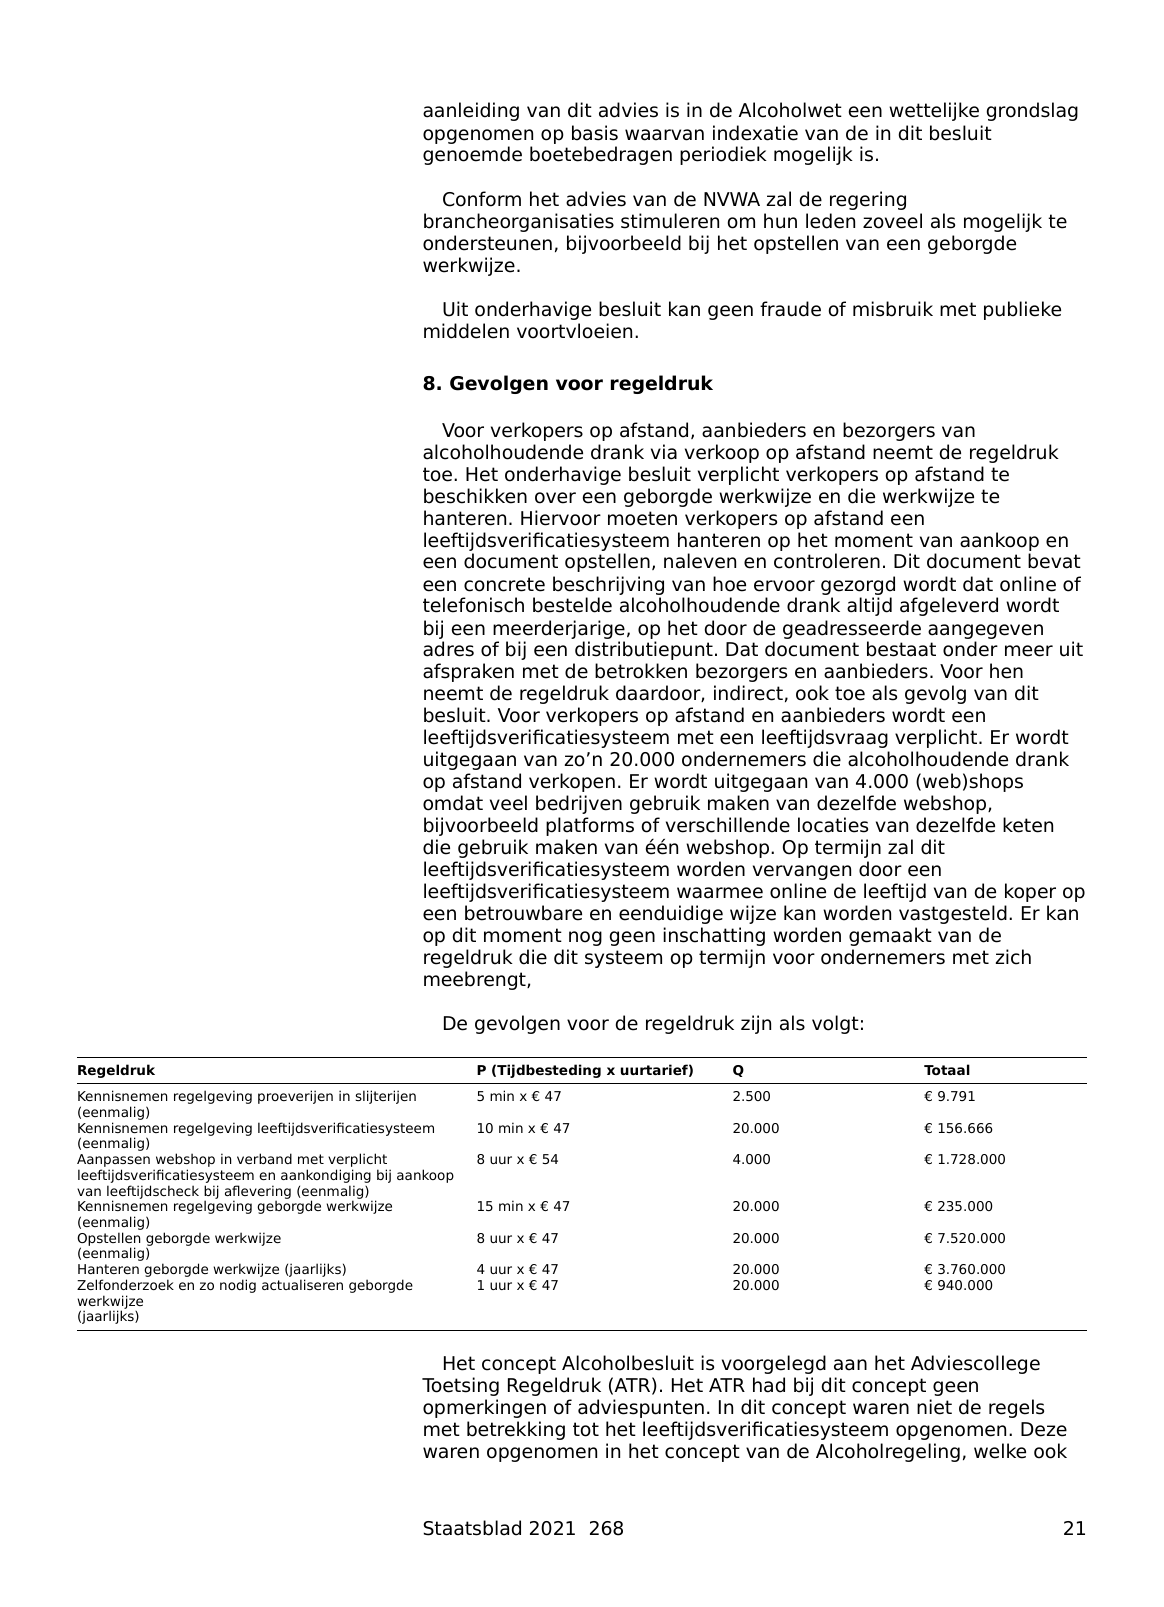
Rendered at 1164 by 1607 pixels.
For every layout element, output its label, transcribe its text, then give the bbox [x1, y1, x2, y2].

table_cell Kennisnemen regelgeving geborgde werkwijze (eenmalig) [77, 1199, 471, 1231]
table_cell 20.000 [726, 1262, 918, 1278]
table_cell 8 uur x € 47 [471, 1231, 726, 1262]
table_cell 20.000 [726, 1278, 918, 1329]
table_cell € 1.728.000 [918, 1152, 1087, 1199]
table_cell 4.000 [726, 1152, 918, 1199]
table_cell € 9.791 [918, 1084, 1087, 1120]
table_cell 20.000 [726, 1120, 918, 1152]
table_cell € 940.000 [918, 1278, 1087, 1329]
table_cell 20.000 [726, 1231, 918, 1262]
table_cell Kennisnemen regelgeving proeverijen in slijterijen (eenmalig) [77, 1084, 471, 1120]
table_cell Zelfonderzoek en zo nodig actualiseren geborgde werkwijze (jaarlijks) [77, 1278, 471, 1329]
table_cell € 156.666 [918, 1120, 1087, 1152]
table_cell 20.000 [726, 1199, 918, 1231]
table_cell € 235.000 [918, 1199, 1087, 1231]
table_cell 8 uur x € 54 [471, 1152, 726, 1199]
table_cell 10 min x € 47 [471, 1120, 726, 1152]
table_cell 15 min x € 47 [471, 1199, 726, 1231]
table_cell 5 min x € 47 [471, 1084, 726, 1120]
text Uit onderhavige besluit kan geen fraude of misbruik met publieke middelen voortvloeien. [422, 299, 1087, 343]
table_cell Hanteren geborgde werkwijze (jaarlijks) [77, 1262, 471, 1278]
table_cell Aanpassen webshop in verband met verplicht leeftijdsverificatiesysteem en aankondiging bij aankoop van leeftijdscheck bij aflevering (eenmalig) [77, 1152, 471, 1199]
table_cell 2.500 [726, 1084, 918, 1120]
table_cell 1 uur x € 47 [471, 1278, 726, 1329]
text aanleiding van dit advies is in de Alcoholwet een wettelijke grondslag opgenomen op basis waarvan indexatie van de in dit besluit genoemde boetebedragen periodiek mogelijk is. [422, 100, 1087, 166]
text De gevolgen voor de regeldruk zijn als volgt: [422, 1013, 1087, 1035]
table_header Regeldruk [77, 1058, 471, 1083]
table_cell € 3.760.000 [918, 1262, 1087, 1278]
text Het concept Alcoholbesluit is voorgelegd aan het Adviescollege Toetsing Regeldruk (ATR). Het ATR had bij dit concept geen opmerkingen of adviespunten. In dit concept waren niet de regels met betrekking tot het leeftijdsverificatiesysteem opgenomen. Deze waren opgenomen in het concept van de Alcoholregeling, welke ook [422, 1353, 1087, 1463]
table_cell Opstellen geborgde werkwijze (eenmalig) [77, 1231, 471, 1262]
subtitle 8. Gevolgen voor regeldruk [422, 373, 1087, 394]
table_header P (Tijdbesteding x uurtarief) [471, 1058, 726, 1083]
table_header Totaal [918, 1058, 1087, 1083]
table_cell € 7.520.000 [918, 1231, 1087, 1262]
table_cell 4 uur x € 47 [471, 1262, 726, 1278]
table_cell Kennisnemen regelgeving leeftijdsverificatiesysteem (eenmalig) [77, 1120, 471, 1152]
text Voor verkopers op afstand, aanbieders en bezorgers van alcoholhoudende drank via verkoop op afstand neemt de regeldruk toe. Het onderhavige besluit verplicht verkopers op afstand te beschikken over een geborgde werkwijze en die werkwijze te hanteren. Hiervoor moeten verkopers op afstand een leeftijdsverificatiesysteem hanteren op het moment van aankoop en een document opstellen, naleven en controleren. Dit document bevat een concrete beschrijving van hoe ervoor gezorgd wordt dat online of telefonisch bestelde alcoholhoudende drank altijd afgeleverd wordt bij een meerderjarige, op het door de geadresseerde aangegeven adres of bij een distributiepunt. Dat document bestaat onder meer uit afspraken met de betrokken bezorgers en aanbieders. Voor hen neemt de regeldruk daardoor, indirect, ook toe als gevolg van dit besluit. Voor verkopers op afstand en aanbieders wordt een leeftijdsverificatiesysteem met een leeftijdsvraag verplicht. Er wordt uitgegaan van zo’n 20.000 ondernemers die alcoholhoudende drank op afstand verkopen. Er wordt uitgegaan van 4.000 (web)shops omdat veel bedrijven gebruik maken van dezelfde webshop, bijvoorbeeld platforms of verschillende locaties van dezelfde keten die gebruik maken van één webshop. Op termijn zal dit leeftijdsverificatiesysteem worden vervangen door een leeftijdsverificatiesysteem waarmee online de leeftijd van de koper op een betrouwbare en eenduidige wijze kan worden vastgesteld. Er kan op dit moment nog geen inschatting worden gemaakt van de regeldruk die dit systeem op termijn voor ondernemers met zich meebrengt, [422, 419, 1087, 991]
table_header Q [726, 1058, 918, 1083]
text Conform het advies van de NVWA zal de regering brancheorganisaties stimuleren om hun leden zoveel als mogelijk te ondersteunen, bijvoorbeeld bij het opstellen van een geborgde werkwijze. [422, 188, 1087, 276]
